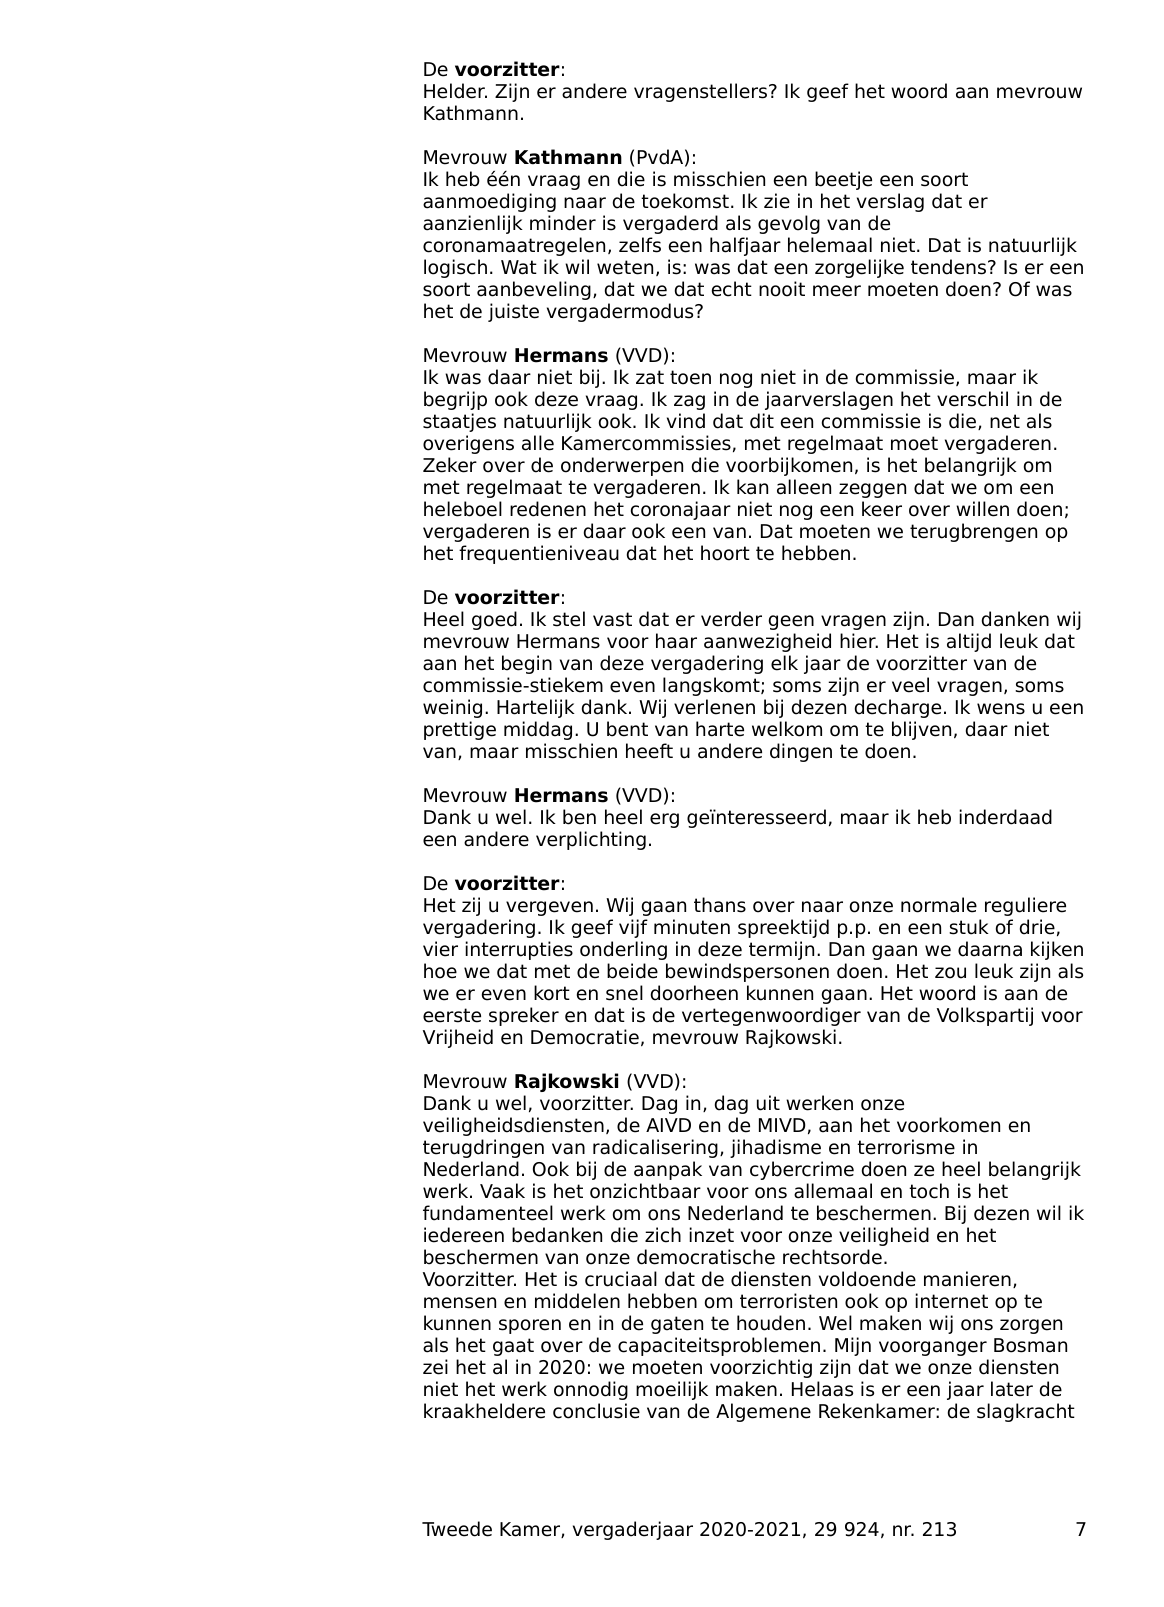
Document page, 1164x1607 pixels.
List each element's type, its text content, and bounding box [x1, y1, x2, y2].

text Ik was daar niet bij. Ik zat toen nog niet in de commissie, maar ik begrijp ook deze vraag. Ik zag in de jaarverslagen het verschil in de staatjes natuurlijk ook. Ik vind dat dit een commissie is die, net als overigens alle Kamercommissies, met regelmaat moet vergaderen. Zeker over de onderwerpen die voorbijkomen, is het belangrijk om met regelmaat te vergaderen. Ik kan alleen zeggen dat we om een heleboel redenen het coronajaar niet nog een keer over willen doen; vergaderen is er daar ook een van. Dat moeten we terugbrengen op het frequentieniveau dat het hoort te hebben. [422, 367, 1087, 565]
text Voorzitter. Het is cruciaal dat de diensten voldoende manieren, mensen en middelen hebben om terroristen ook op internet op te kunnen sporen en in de gaten te houden. Wel maken wij ons zorgen als het gaat over de capaciteitsproblemen. Mijn voorganger Bosman zei het al in 2020: we moeten voorzichtig zijn dat we onze diensten niet het werk onnodig moeilijk maken. Helaas is er een jaar later de kraakheldere conclusie van de Algemene Rekenkamer: de slagkracht [422, 1269, 1087, 1423]
text Mevrouw Hermans (VVD): [422, 345, 1087, 367]
text Dank u wel, voorzitter. Dag in, dag uit werken onze veiligheidsdiensten, de AIVD en de MIVD, aan het voorkomen en terugdringen van radicalisering, jihadisme en terrorisme in Nederland. Ook bij de aanpak van cybercrime doen ze heel belangrijk werk. Vaak is het onzichtbaar voor ons allemaal en toch is het fundamenteel werk om ons Nederland te beschermen. Bij dezen wil ik iedereen bedanken die zich inzet voor onze veiligheid en het beschermen van onze democratische rechtsorde. [422, 1093, 1087, 1269]
text De voorzitter: [422, 873, 1087, 895]
text Helder. Zijn er andere vragenstellers? Ik geef het woord aan mevrouw Kathmann. [422, 81, 1087, 125]
text Ik heb één vraag en die is misschien een beetje een soort aanmoediging naar de toekomst. Ik zie in het verslag dat er aanzienlijk minder is vergaderd als gevolg van de coronamaatregelen, zelfs een halfjaar helemaal niet. Dat is natuurlijk logisch. Wat ik wil weten, is: was dat een zorgelijke tendens? Is er een soort aanbeveling, dat we dat echt nooit meer moeten doen? Of was het de juiste vergadermodus? [422, 169, 1087, 323]
text Heel goed. Ik stel vast dat er verder geen vragen zijn. Dan danken wij mevrouw Hermans voor haar aanwezigheid hier. Het is altijd leuk dat aan het begin van deze vergadering elk jaar de voorzitter van de commissie-stiekem even langskomt; soms zijn er veel vragen, soms weinig. Hartelijk dank. Wij verlenen bij dezen decharge. Ik wens u een prettige middag. U bent van harte welkom om te blijven, daar niet van, maar misschien heeft u andere dingen te doen. [422, 609, 1087, 763]
text Het zij u vergeven. Wij gaan thans over naar onze normale reguliere vergadering. Ik geef vijf minuten spreektijd p.p. en een stuk of drie, vier interrupties onderling in deze termijn. Dan gaan we daarna kijken hoe we dat met de beide bewindspersonen doen. Het zou leuk zijn als we er even kort en snel doorheen kunnen gaan. Het woord is aan de eerste spreker en dat is de vertegenwoordiger van de Volkspartij voor Vrijheid en Democratie, mevrouw Rajkowski. [422, 895, 1087, 1049]
text Mevrouw Kathmann (PvdA): [422, 147, 1087, 169]
text Dank u wel. Ik ben heel erg geïnteresseerd, maar ik heb inderdaad een andere verplichting. [422, 807, 1087, 851]
text Mevrouw Hermans (VVD): [422, 785, 1087, 807]
text Mevrouw Rajkowski (VVD): [422, 1071, 1087, 1093]
text De voorzitter: [422, 587, 1087, 609]
text De voorzitter: [422, 59, 1087, 81]
